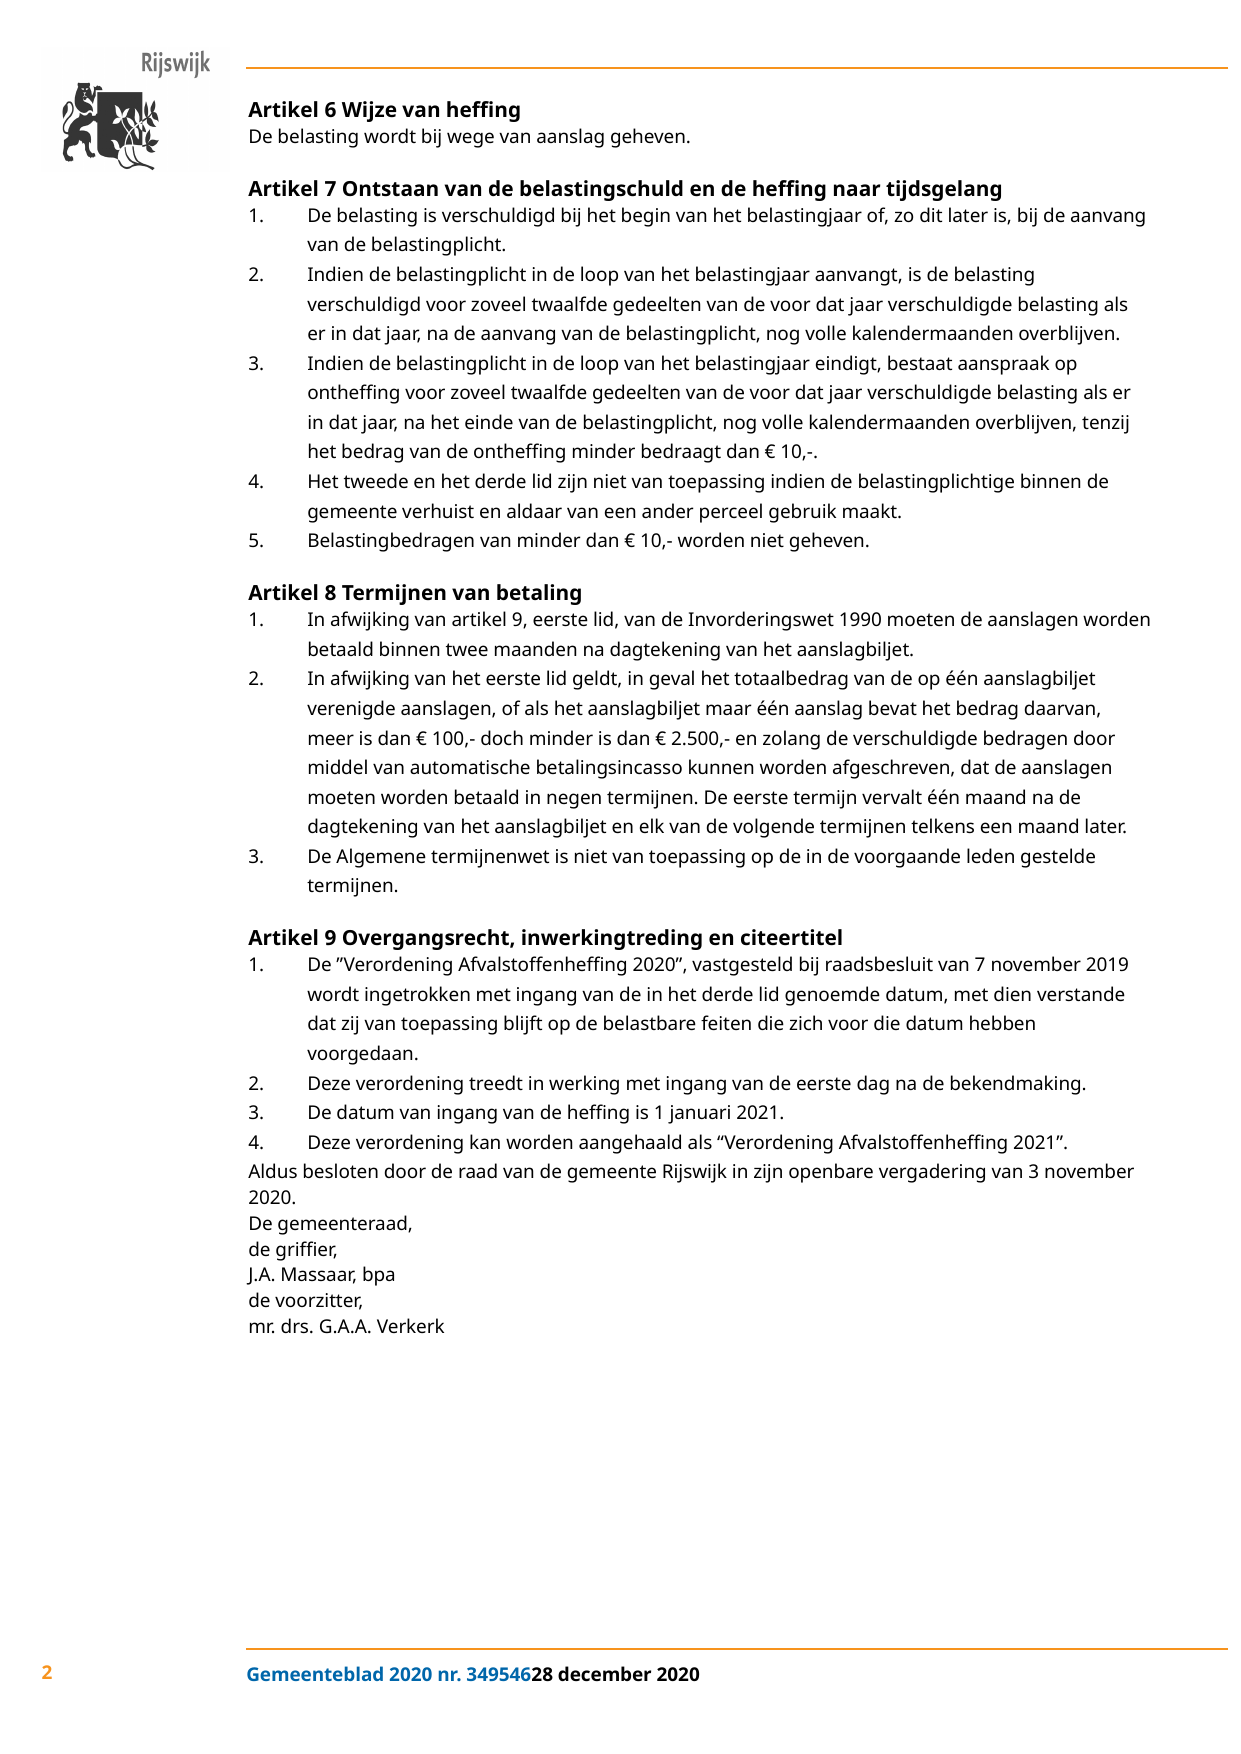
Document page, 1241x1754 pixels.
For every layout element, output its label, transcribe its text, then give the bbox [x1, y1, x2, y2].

list Het tweede en het derde lid zijn niet van toepassing indien de belastingplichtige binnen de gemeente verhuist en aldaar van een ander perceel gebruik maakt. [248, 468, 1152, 524]
text Artikel 8 Termijnen van betaling [248, 578, 1152, 606]
text Artikel 6 Wijze van heffing [248, 95, 1152, 123]
text Artikel 9 Overgangsrecht, inwerkingtreding en citeertitel [248, 923, 1152, 951]
text De gemeenteraad, [248, 1210, 1152, 1236]
text Artikel 7 Ontstaan van de belastingschuld en de heffing naar tijdsgelang [248, 174, 1152, 202]
list Indien de belastingplicht in de loop van het belastingjaar eindigt, bestaat aanspraak op ontheffing voor zoveel twaalfde gedeelten van de voor dat jaar verschuldigde belasting als er in dat jaar, na het einde van de belastingplicht, nog volle kalendermaanden overblijven, tenzij het bedrag van de ontheffing minder bedraagt dan € 10,-. [248, 350, 1152, 464]
picture [41, 47, 231, 172]
list In afwijking van artikel 9, eerste lid, van de Invorderingswet 1990 moeten de aanslagen worden betaald binnen twee maanden na dagtekening van het aanslagbiljet. [248, 606, 1152, 662]
list Deze verordening treedt in werking met ingang van de eerste dag na de bekendmaking. [248, 1070, 1152, 1096]
list De ”Verordening Afvalstoffenheffing 2020”, vastgesteld bij raadsbesluit van 7 november 2019 wordt ingetrokken met ingang van de in het derde lid genoemde datum, met dien verstande dat zij van toepassing blijft op de belastbare feiten die zich voor die datum hebben voorgedaan. [248, 951, 1152, 1066]
list Belastingbedragen van minder dan € 10,- worden niet geheven. [248, 527, 1152, 553]
list Deze verordening kan worden aangehaald als “Verordening Afvalstoffenheffing 2021”. [248, 1129, 1152, 1155]
text de griffier, [248, 1236, 1152, 1261]
list De belasting is verschuldigd bij het begin van het belastingjaar of, zo dit later is, bij de aanvang van de belastingplicht. [248, 202, 1152, 257]
list Indien de belastingplicht in de loop van het belastingjaar aanvangt, is de belasting verschuldigd voor zoveel twaalfde gedeelten van de voor dat jaar verschuldigde belasting als er in dat jaar, na de aanvang van de belastingplicht, nog volle kalendermaanden overblijven. [248, 261, 1152, 346]
text de voorzitter, [248, 1287, 1152, 1313]
text Aldus besloten door de raad van de gemeente Rijswijk in zijn openbare vergadering van 3 november 2020. [248, 1158, 1152, 1210]
text J.A. Massaar, bpa [248, 1261, 1152, 1287]
list De datum van ingang van de heffing is 1 januari 2021. [248, 1099, 1152, 1125]
list In afwijking van het eerste lid geldt, in geval het totaalbedrag van de op één aanslagbiljet verenigde aanslagen, of als het aanslagbiljet maar één aanslag bevat het bedrag daarvan, meer is dan € 100,- doch minder is dan € 2.500,- en zolang de verschuldigde bedragen door middel van automatische betalingsincasso kunnen worden afgeschreven, dat de aanslagen moeten worden betaald in negen termijnen. De eerste termijn vervalt één maand na de dagtekening van het aanslagbiljet en elk van de volgende termijnen telkens een maand later. [248, 666, 1152, 839]
list De Algemene termijnenwet is niet van toepassing op de in de voorgaande leden gestelde termijnen. [248, 843, 1152, 898]
text mr. drs. G.A.A. Verkerk [248, 1313, 1152, 1339]
text De belasting wordt bij wege van aanslag geheven. [248, 123, 1152, 149]
